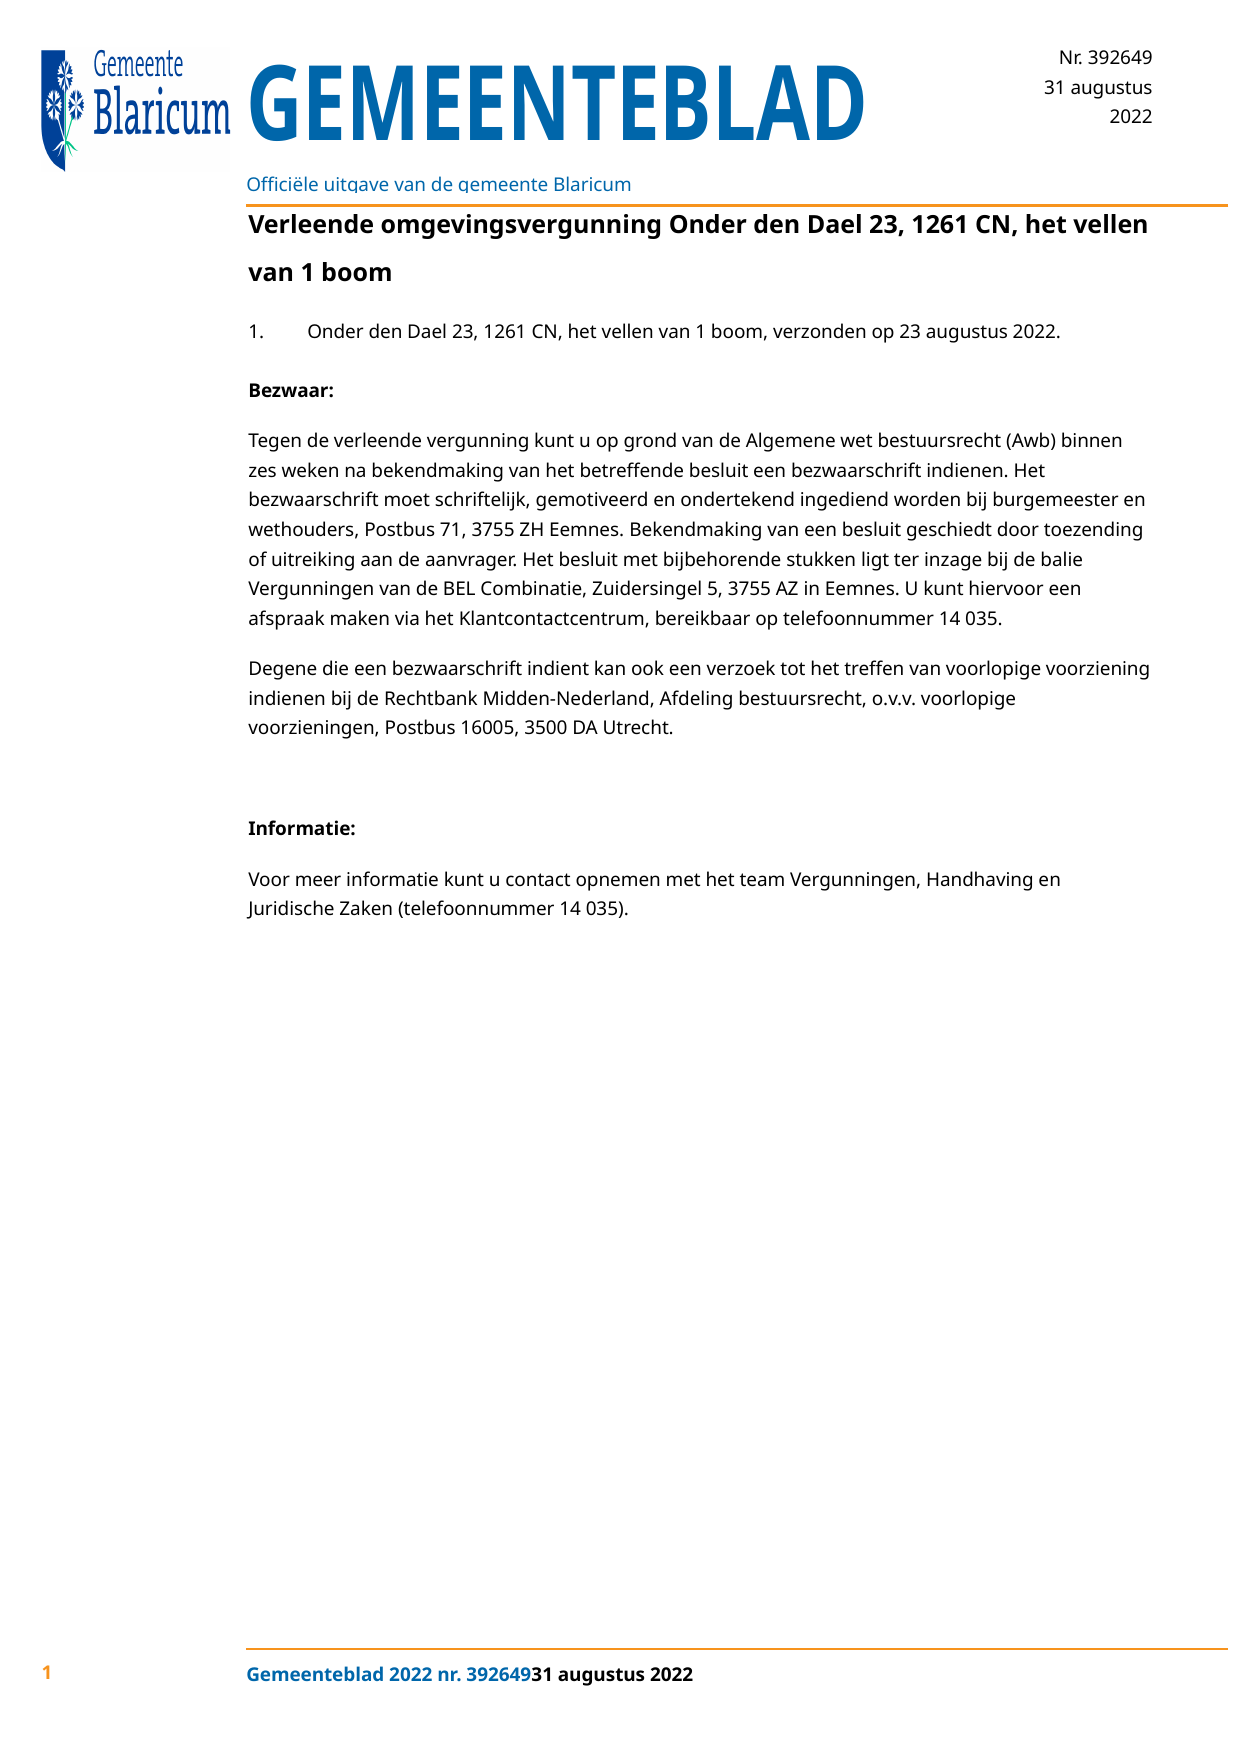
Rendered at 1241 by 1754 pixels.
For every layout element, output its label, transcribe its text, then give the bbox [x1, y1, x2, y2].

text Verleende omgevingsvergunning Onder den Dael 23, 1261 CN, het vellen van 1 boom [248, 207, 1152, 288]
text Bezwaar: [248, 377, 1152, 403]
picture [41, 47, 231, 172]
text Informatie: [248, 815, 1152, 841]
text Tegen de verleende vergunning kunt u op grond van de Algemene wet bestuursrecht (Awb) binnen zes weken na bekendmaking van het betreffende besluit een bezwaarschrift indienen. Het bezwaarschrift moet schriftelijk, gemotiveerd en ondertekend ingediend worden bij burgemeester en wethouders, Postbus 71, 3755 ZH Eemnes. Bekendmaking van een besluit geschiedt door toezending of uitreiking aan de aanvrager. Het besluit met bijbehorende stukken ligt ter inzage bij de balie Vergunningen van de BEL Combinatie, Zuidersingel 5, 3755 AZ in Eemnes. U kunt hiervoor een afspraak maken via het Klantcontactcentrum, bereikbaar op telefoonnummer 14 035. [248, 427, 1152, 631]
list Onder den Dael 23, 1261 CN, het vellen van 1 boom, verzonden op 23 augustus 2022. [248, 318, 1152, 344]
text Voor meer informatie kunt u contact opnemen met het team Vergunningen, Handhaving en Juridische Zaken (telefoonnummer 14 035). [248, 866, 1152, 921]
text Degene die een bezwaarschrift indient kan ook een verzoek tot het treffen van voorlopige voorziening indienen bij de Rechtbank Midden-Nederland, Afdeling bestuursrecht, o.v.v. voorlopige voorzieningen, Postbus 16005, 3500 DA Utrecht. [248, 655, 1152, 740]
